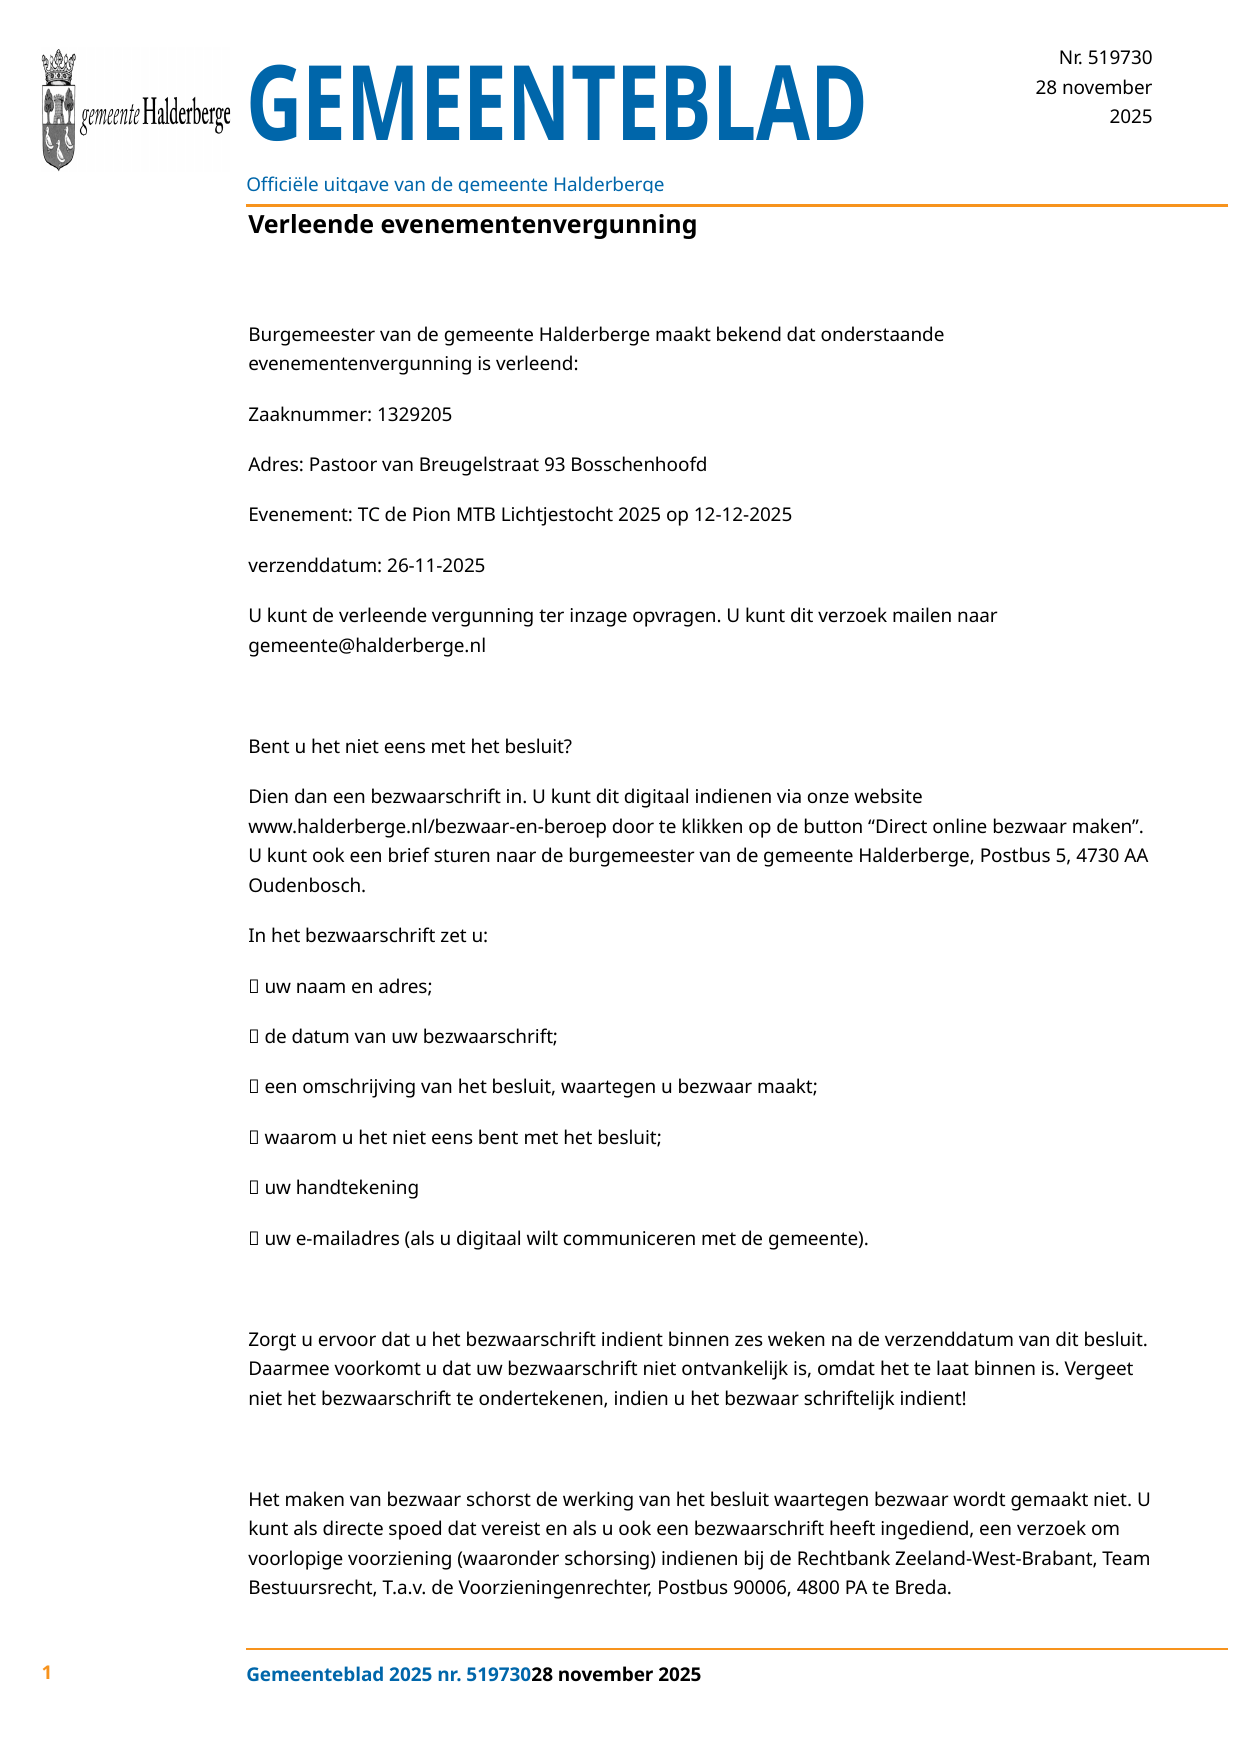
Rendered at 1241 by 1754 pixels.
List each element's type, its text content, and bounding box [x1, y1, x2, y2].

text Evenement: TC de Pion MTB Lichtjestocht 2025 op 12-12-2025 [248, 502, 1152, 527]
text Bent u het niet eens met het besluit? [248, 733, 1152, 758]
text Dien dan een bezwaarschrift in. U kunt dit digitaal indienen via onze website www.halderberge.nl/bezwaar-en-beroep door te klikken op de button “Direct online bezwaar maken”. U kunt ook een brief sturen naar de burgemeester van de gemeente Halderberge, Postbus 5, 4730 AA Oudenbosch. [248, 783, 1152, 898]
text verzenddatum: 26-11-2025 [248, 552, 1152, 578]
text  de datum van uw bezwaarschrift; [248, 1023, 1152, 1049]
text U kunt de verleende vergunning ter inzage opvragen. U kunt dit verzoek mailen naar gemeente@halderberge.nl [248, 602, 1152, 658]
text Zorgt u ervoor dat u het bezwaarschrift indient binnen zes weken na de verzenddatum van dit besluit. Daarmee voorkomt u dat uw bezwaarschrift niet ontvankelijk is, omdat het te laat binnen is. Vergeet niet het bezwaarschrift te ondertekenen, indien u het bezwaar schriftelijk indient! [248, 1326, 1152, 1411]
text Zaaknummer: 1329205 [248, 401, 1152, 426]
picture [41, 47, 231, 172]
text  uw naam en adres; [248, 973, 1152, 998]
text  een omschrijving van het besluit, waartegen u bezwaar maakt; [248, 1074, 1152, 1099]
text  uw e-mailadres (als u digitaal wilt communiceren met de gemeente). [248, 1225, 1152, 1251]
text Het maken van bezwaar schorst de werking van het besluit waartegen bezwaar wordt gemaakt niet. U kunt als directe spoed dat vereist en als u ook een bezwaarschrift heeft ingediend, een verzoek om voorlopige voorziening (waaronder schorsing) indienen bij de Rechtbank Zeeland-West-Brabant, Team Bestuursrecht, T.a.v. de Voorzieningenrechter, Postbus 90006, 4800 PA te Breda. [248, 1486, 1152, 1600]
text  uw handtekening [248, 1174, 1152, 1200]
text Adres: Pastoor van Breugelstraat 93 Bosschenhoofd [248, 451, 1152, 477]
text  waarom u het niet eens bent met het besluit; [248, 1124, 1152, 1150]
text In het bezwaarschrift zet u: [248, 922, 1152, 948]
text Verleende evenementenvergunning [248, 207, 1152, 241]
text Burgemeester van de gemeente Halderberge maakt bekend dat onderstaande evenementenvergunning is verleend: [248, 321, 1152, 376]
